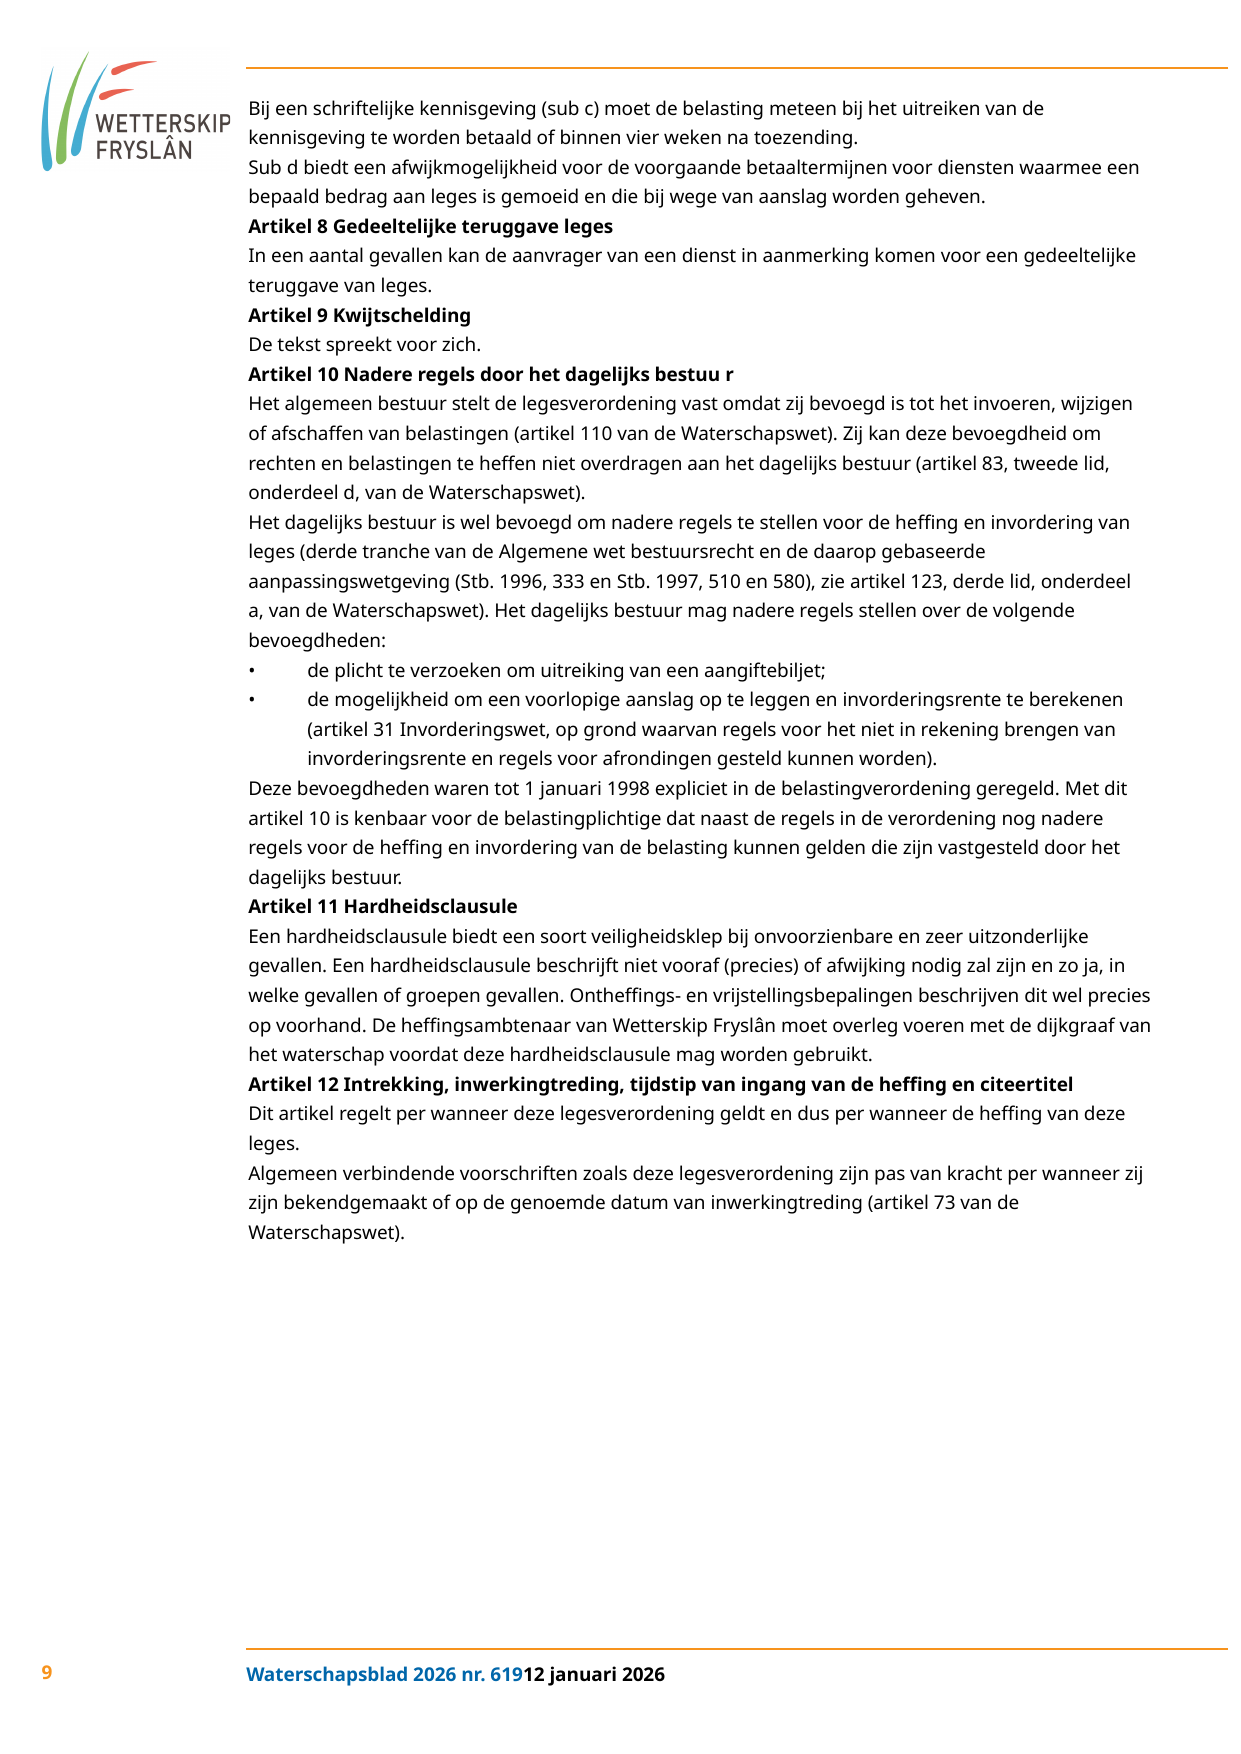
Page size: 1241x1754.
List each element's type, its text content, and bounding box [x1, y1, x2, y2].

text Artikel 9 Kwijtschelding [248, 302, 1152, 328]
text Bij een schriftelijke kennisgeving (sub c) moet de belasting meteen bij het uitreiken van de kennisgeving te worden betaald of binnen vier weken na toezending. [248, 95, 1152, 150]
text Een hardheidsclausule biedt een soort veiligheidsklep bij onvoorzienbare en zeer uitzonderlijke gevallen. Een hardheidsclausule beschrijft niet vooraf (precies) of afwijking nodig zal zijn en zo ja, in welke gevallen of groepen gevallen. Ontheffings- en vrijstellingsbepalingen beschrijven dit wel precies op voorhand. De heffingsambtenaar van Wetterskip Fryslân moet overleg voeren met de dijkgraaf van het waterschap voordat deze hardheidsclausule mag worden gebruikt. [248, 923, 1152, 1067]
text Deze bevoegdheden waren tot 1 januari 1998 expliciet in de belastingverordening geregeld. Met dit artikel 10 is kenbaar voor de belastingplichtige dat naast de regels in de verordening nog nadere regels voor de heffing en invordering van de belasting kunnen gelden die zijn vastgesteld door het dagelijks bestuur. [248, 775, 1152, 890]
picture [41, 47, 231, 172]
text Artikel 8 Gedeeltelijke teruggave leges [248, 213, 1152, 239]
text Artikel 11 Hardheidsclausule [248, 893, 1152, 919]
text De tekst spreekt voor zich. [248, 331, 1152, 357]
text Artikel 12 Intrekking, inwerkingtreding, tijdstip van ingang van de heffing en citeertitel [248, 1071, 1152, 1097]
text Het dagelijks bestuur is wel bevoegd om nadere regels te stellen voor de heffing en invordering van leges (derde tranche van de Algemene wet bestuursrecht en de daarop gebaseerde aanpassingswetgeving (Stb. 1996, 333 en Stb. 1997, 510 en 580), zie artikel 123, derde lid, onderdeel a, van de Waterschapswet). Het dagelijks bestuur mag nadere regels stellen over de volgende bevoegdheden: [248, 509, 1152, 653]
text Artikel 10 Nadere regels door het dagelijks bestuu r [248, 361, 1152, 387]
list de plicht te verzoeken om uitreiking van een aangiftebiljet; [248, 657, 1152, 683]
text Dit artikel regelt per wanneer deze legesverordening geldt en dus per wanneer de heffing van deze leges. [248, 1101, 1152, 1156]
text Algemeen verbindende voorschriften zoals deze legesverordening zijn pas van kracht per wanneer zij zijn bekendgemaakt of op de genoemde datum van inwerkingtreding (artikel 73 van de Waterschapswet). [248, 1160, 1152, 1245]
text Sub d biedt een afwijkmogelijkheid voor de voorgaande betaaltermijnen voor diensten waarmee een bepaald bedrag aan leges is gemoeid en die bij wege van aanslag worden geheven. [248, 154, 1152, 209]
text In een aantal gevallen kan de aanvrager van een dienst in aanmerking komen voor een gedeeltelijke teruggave van leges. [248, 243, 1152, 298]
list de mogelijkheid om een voorlopige aanslag op te leggen en invorderingsrente te berekenen (artikel 31 Invorderingswet, op grond waarvan regels voor het niet in rekening brengen van invorderingsrente en regels voor afrondingen gesteld kunnen worden). [248, 686, 1152, 771]
text Het algemeen bestuur stelt de legesverordening vast omdat zij bevoegd is tot het invoeren, wijzigen of afschaffen van belastingen (artikel 110 van de Waterschapswet). Zij kan deze bevoegdheid om rechten en belastingen te heffen niet overdragen aan het dagelijks bestuur (artikel 83, tweede lid, onderdeel d, van de Waterschapswet). [248, 391, 1152, 505]
